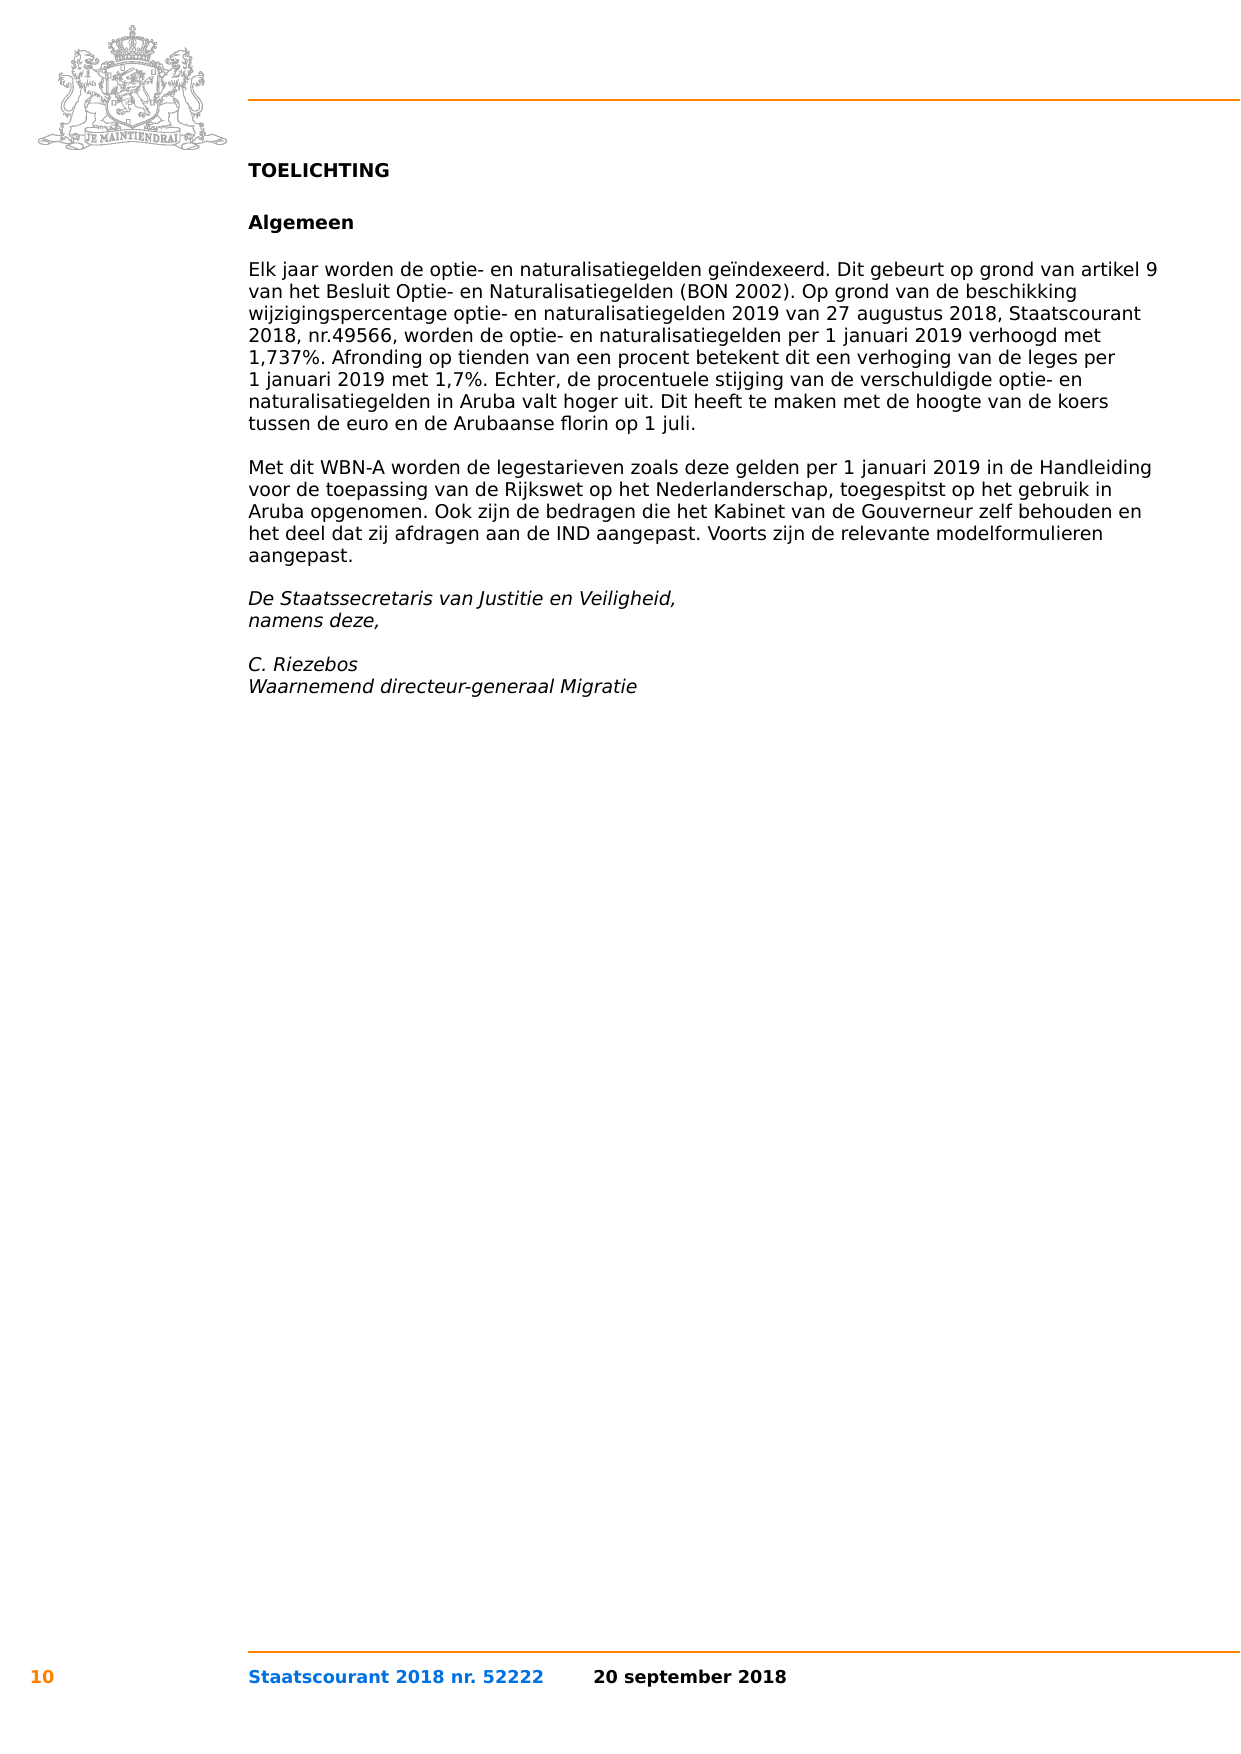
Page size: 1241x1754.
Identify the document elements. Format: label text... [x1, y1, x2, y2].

subtitle Algemeen [248, 212, 1163, 234]
text Met dit WBN-A worden de legestarieven zoals deze gelden per 1 januari 2019 in de Handleiding voor de toepassing van de Rijkswet op het Nederlanderschap, toegespitst op het gebruik in Aruba opgenomen. Ook zijn de bedragen die het Kabinet van de Gouverneur zelf behouden en het deel dat zij afdragen aan de IND aangepast. Voorts zijn de relevante modelformulieren aangepast. [248, 457, 1163, 566]
picture [38, 25, 227, 150]
text Elk jaar worden de optie- en naturalisatiegelden geïndexeerd. Dit gebeurt op grond van artikel 9 van het Besluit Optie- en Naturalisatiegelden (BON 2002). Op grond van de beschikking wijzigingspercentage optie- en naturalisatiegelden 2019 van 27 augustus 2018, Staatscourant 2018, nr.49566, worden de optie- en naturalisatiegelden per 1 januari 2019 verhoogd met 1,737%. Afronding op tienden van een procent betekent dit een verhoging van de leges per 1 januari 2019 met 1,7%. Echter, de procentuele stijging van de verschuldigde optie- en naturalisatiegelden in Aruba valt hoger uit. Dit heeft te maken met de hoogte van de koers tussen de euro en de Arubaanse florin op 1 juli. [248, 259, 1163, 435]
text De Staatssecretaris van Justitie en Veiligheid, namens deze, C. Riezebos Waarnemend directeur-generaal Migratie [248, 588, 1163, 698]
subtitle TOELICHTING [248, 160, 1163, 182]
